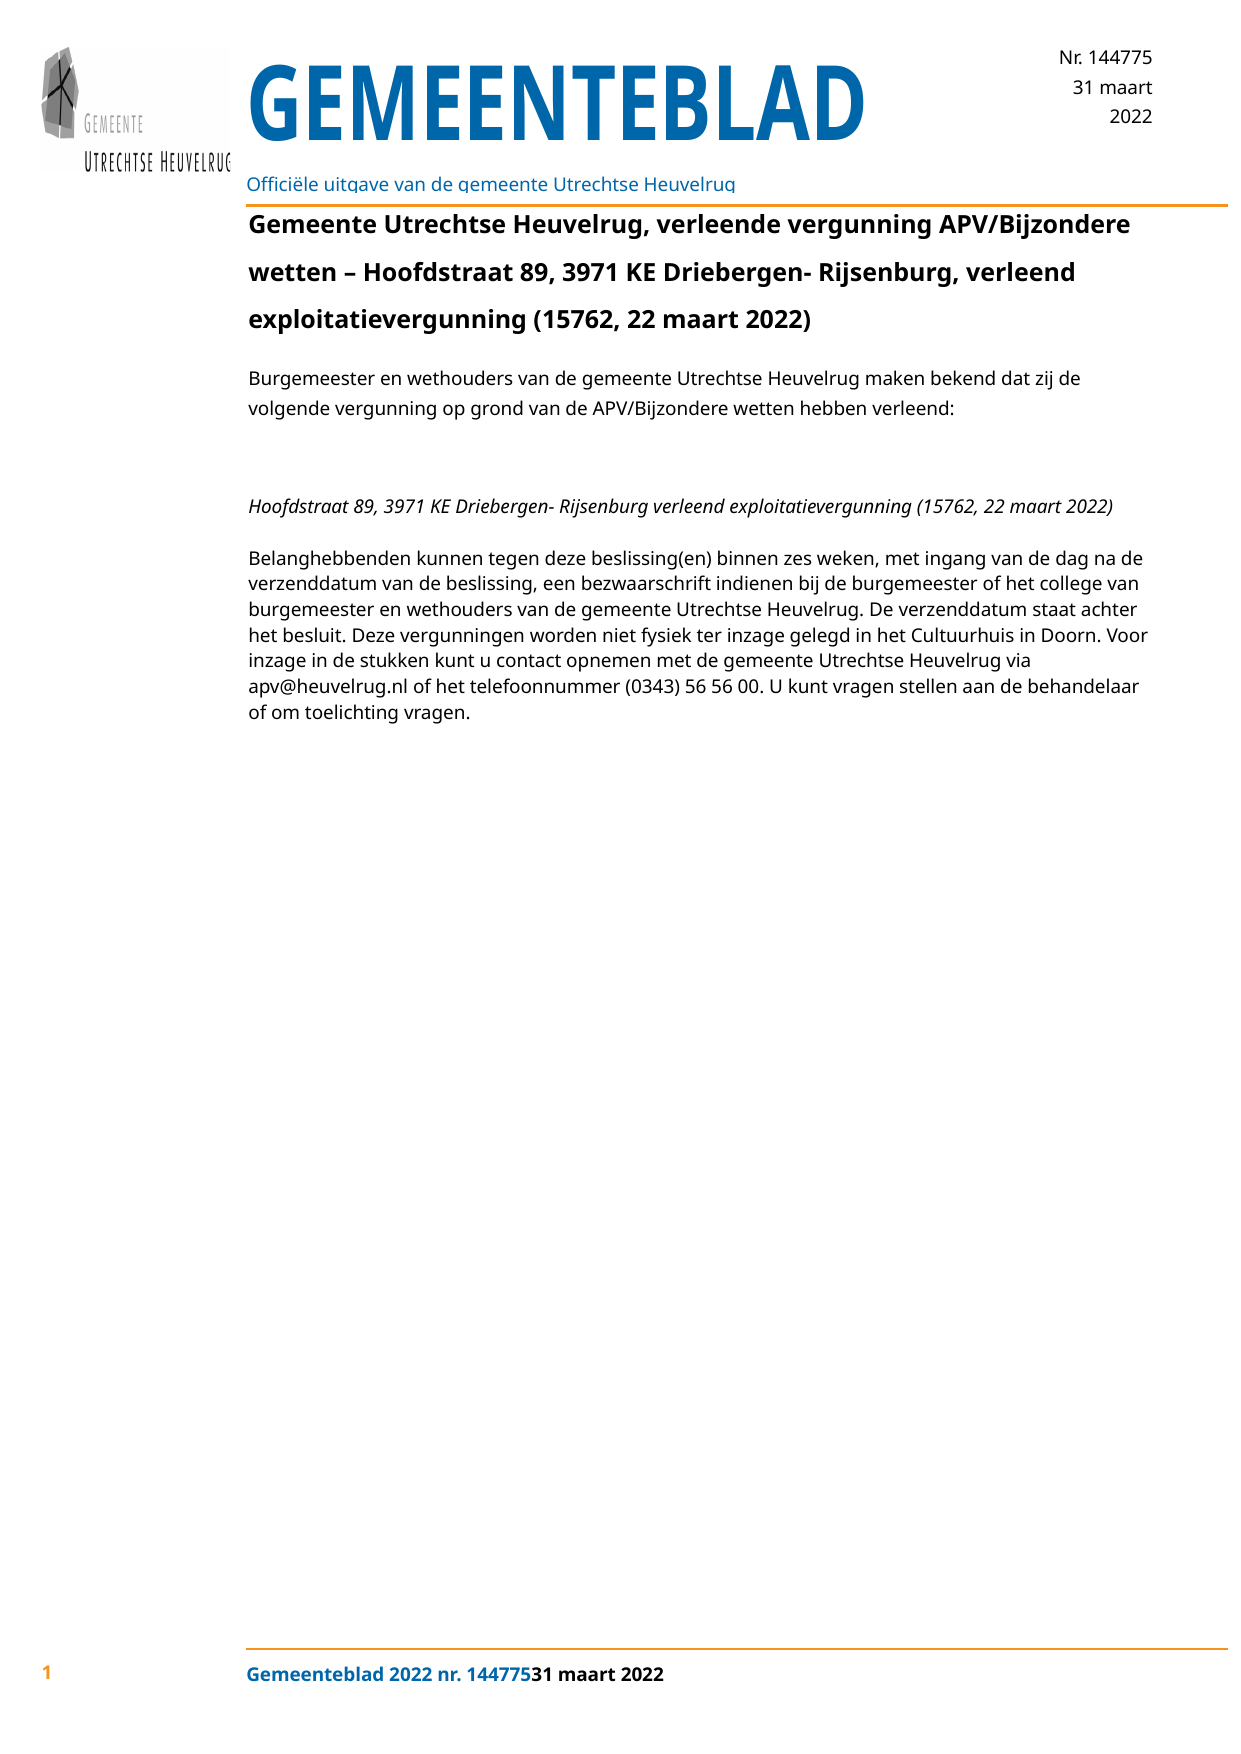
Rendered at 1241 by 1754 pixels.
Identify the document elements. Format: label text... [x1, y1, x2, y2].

text Burgemeester en wethouders van de gemeente Utrechtse Heuvelrug maken bekend dat zij de volgende vergunning op grond van de APV/Bijzondere wetten hebben verleend: [248, 366, 1152, 421]
text Belanghebbenden kunnen tegen deze beslissing(en) binnen zes weken, met ingang van de dag na de verzenddatum van de beslissing, een bezwaarschrift indienen bij de burgemeester of het college van burgemeester en wethouders van de gemeente Utrechtse Heuvelrug. De verzenddatum staat achter het besluit. Deze vergunningen worden niet fysiek ter inzage gelegd in het Cultuurhuis in Doorn. Voor inzage in de stukken kunt u contact opnemen met de gemeente Utrechtse Heuvelrug via apv@heuvelrug.nl of het telefoonnummer (0343) 56 56 00. U kunt vragen stellen aan de behandelaar of om toelichting vragen. [248, 545, 1152, 725]
text Gemeente Utrechtse Heuvelrug, verleende vergunning APV/Bijzondere wetten – Hoofdstraat 89, 3971 KE Driebergen- Rijsenburg, verleend exploitatievergunning (15762, 22 maart 2022) [248, 207, 1152, 336]
picture [41, 47, 231, 172]
text Hoofdstraat 89, 3971 KE Driebergen- Rijsenburg verleend exploitatievergunning (15762, 22 maart 2022) [248, 493, 1152, 519]
